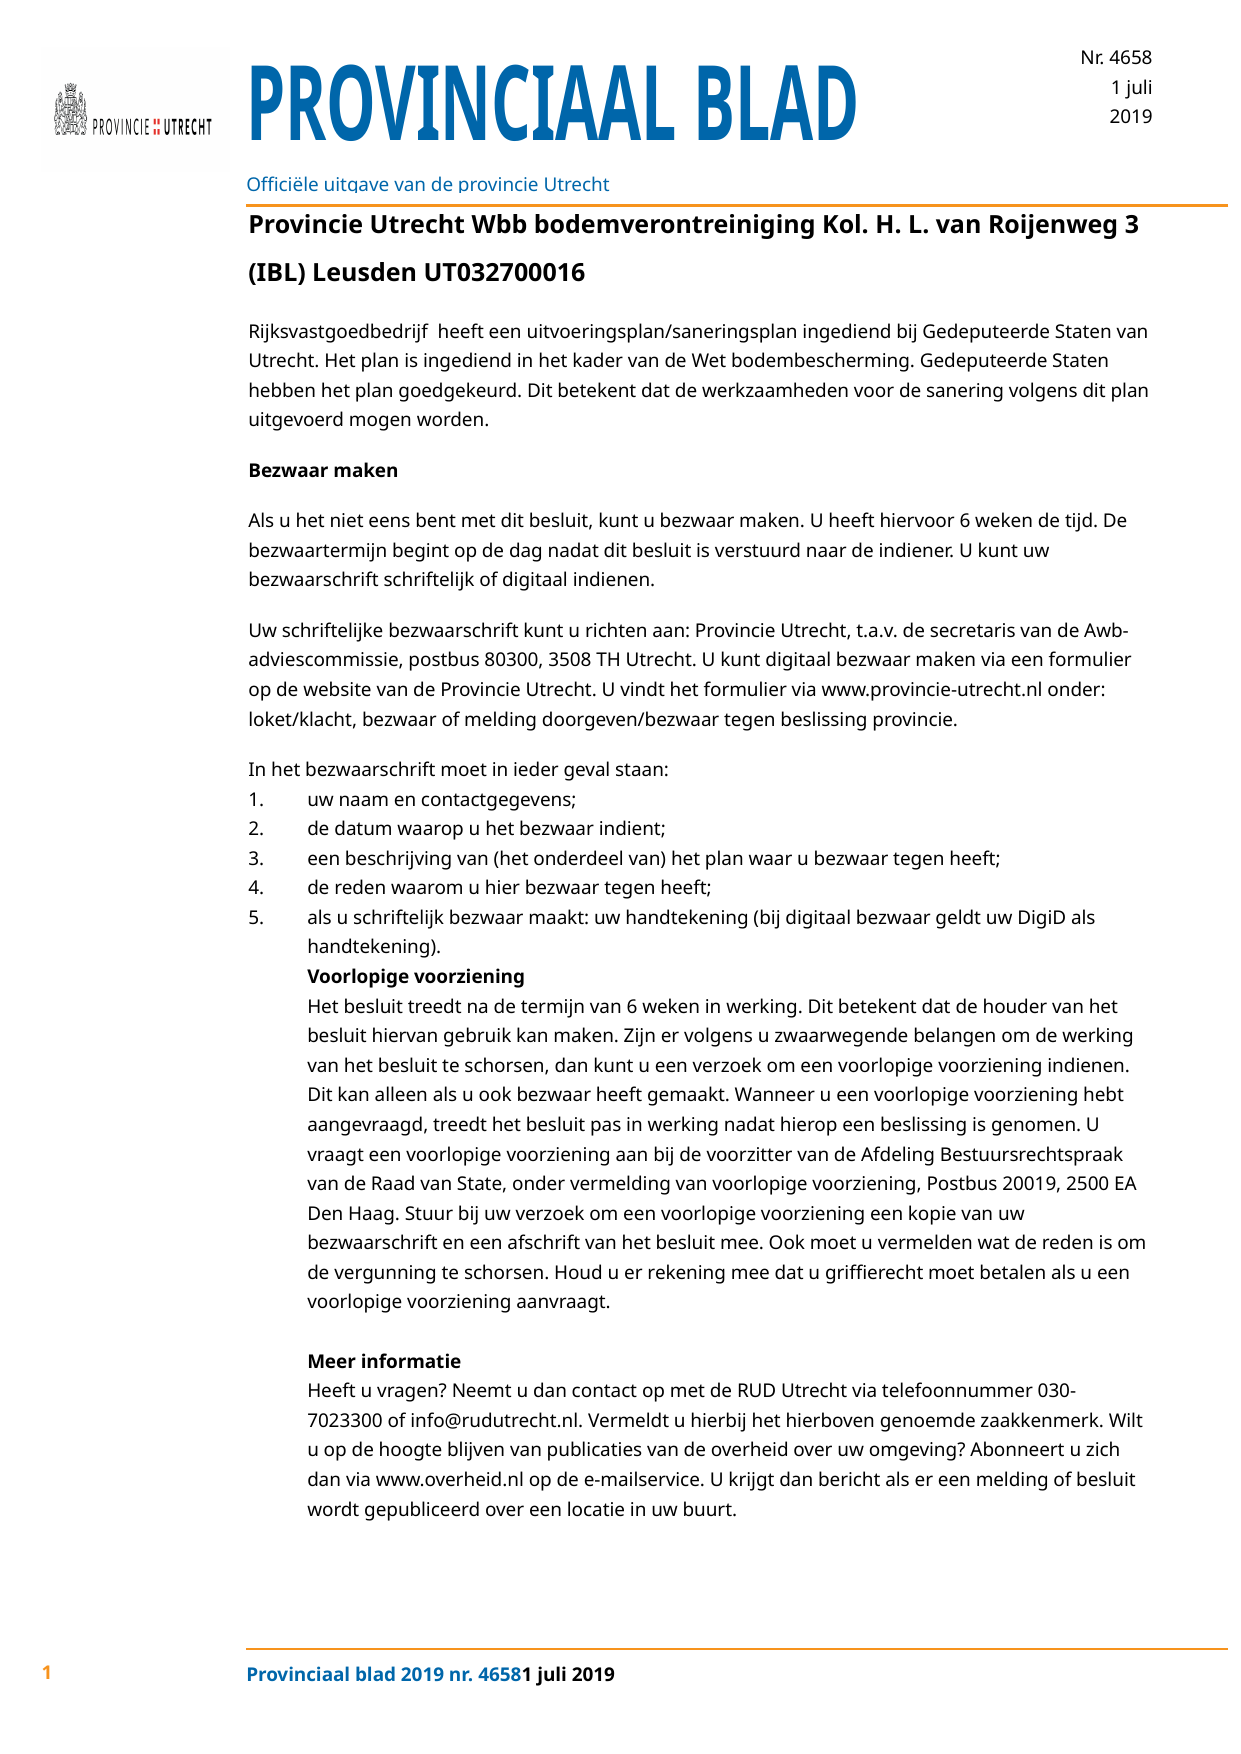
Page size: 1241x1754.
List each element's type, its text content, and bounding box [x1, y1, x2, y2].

text Provincie Utrecht Wbb bodemverontreiniging Kol. H. L. van Roijenweg 3 (IBL) Leusden UT032700016 [248, 207, 1152, 288]
list een beschrijving van (het onderdeel van) het plan waar u bezwaar tegen heeft; [248, 845, 1152, 871]
list Meer informatie [248, 1348, 1152, 1374]
list als u schriftelijk bezwaar maakt: uw handtekening (bij digitaal bezwaar geldt uw DigiD als handtekening). [248, 904, 1152, 959]
text Uw schriftelijke bezwaarschrift kunt u richten aan: Provincie Utrecht, t.a.v. de secretaris van de Awb-adviescommissie, postbus 80300, 3508 TH Utrecht. U kunt digitaal bezwaar maken via een formulier op de website van de Provincie Utrecht. U vindt het formulier via www.provincie-utrecht.nl onder: loket/klacht, bezwaar of melding doorgeven/bezwaar tegen beslissing provincie. [248, 617, 1152, 732]
list de datum waarop u het bezwaar indient; [248, 815, 1152, 841]
text Rijksvastgoedbedrijf heeft een uitvoeringsplan/saneringsplan ingediend bij Gedeputeerde Staten van Utrecht. Het plan is ingediend in het kader van de Wet bodembescherming. Gedeputeerde Staten hebben het plan goedgekeurd. Dit betekent dat de werkzaamheden voor de sanering volgens dit plan uitgevoerd mogen worden. [248, 318, 1152, 432]
text In het bezwaarschrift moet in ieder geval staan: [248, 756, 1152, 782]
picture [41, 47, 231, 172]
list uw naam en contactgegevens; [248, 786, 1152, 812]
list Heeft u vragen? Neemt u dan contact op met de RUD Utrecht via telefoonnummer 030-7023300 of info@rudutrecht.nl. Vermeldt u hierbij het hierboven genoemde zaakkenmerk. Wilt u op de hoogte blijven van publicaties van de overheid over uw omgeving? Abonneert u zich dan via www.overheid.nl op de e-mailservice. U krijgt dan bericht als er een melding of besluit wordt gepubliceerd over een locatie in uw buurt. [248, 1377, 1152, 1522]
list Voorlopige voorziening [248, 963, 1152, 989]
list de reden waarom u hier bezwaar tegen heeft; [248, 874, 1152, 900]
list Het besluit treedt na de termijn van 6 weken in werking. Dit betekent dat de houder van het besluit hiervan gebruik kan maken. Zijn er volgens u zwaarwegende belangen om de werking van het besluit te schorsen, dan kunt u een verzoek om een voorlopige voorziening indienen. Dit kan alleen als u ook bezwaar heeft gemaakt. Wanneer u een voorlopige voorziening hebt aangevraagd, treedt het besluit pas in werking nadat hierop een beslissing is genomen. U vraagt een voorlopige voorziening aan bij de voorzitter van de Afdeling Bestuursrechtspraak van de Raad van State, onder vermelding van voorlopige voorziening, Postbus 20019, 2500 EA Den Haag. Stuur bij uw verzoek om een voorlopige voorziening een kopie van uw bezwaarschrift en een afschrift van het besluit mee. Ook moet u vermelden wat de reden is om de vergunning te schorsen. Houd u er rekening mee dat u griffierecht moet betalen als u een voorlopige voorziening aanvraagt. [248, 993, 1152, 1314]
text Als u het niet eens bent met dit besluit, kunt u bezwaar maken. U heeft hiervoor 6 weken de tijd. De bezwaartermijn begint op de dag nadat dit besluit is verstuurd naar de indiener. U kunt uw bezwaarschrift schriftelijk of digitaal indienen. [248, 507, 1152, 592]
text Bezwaar maken [248, 457, 1152, 483]
